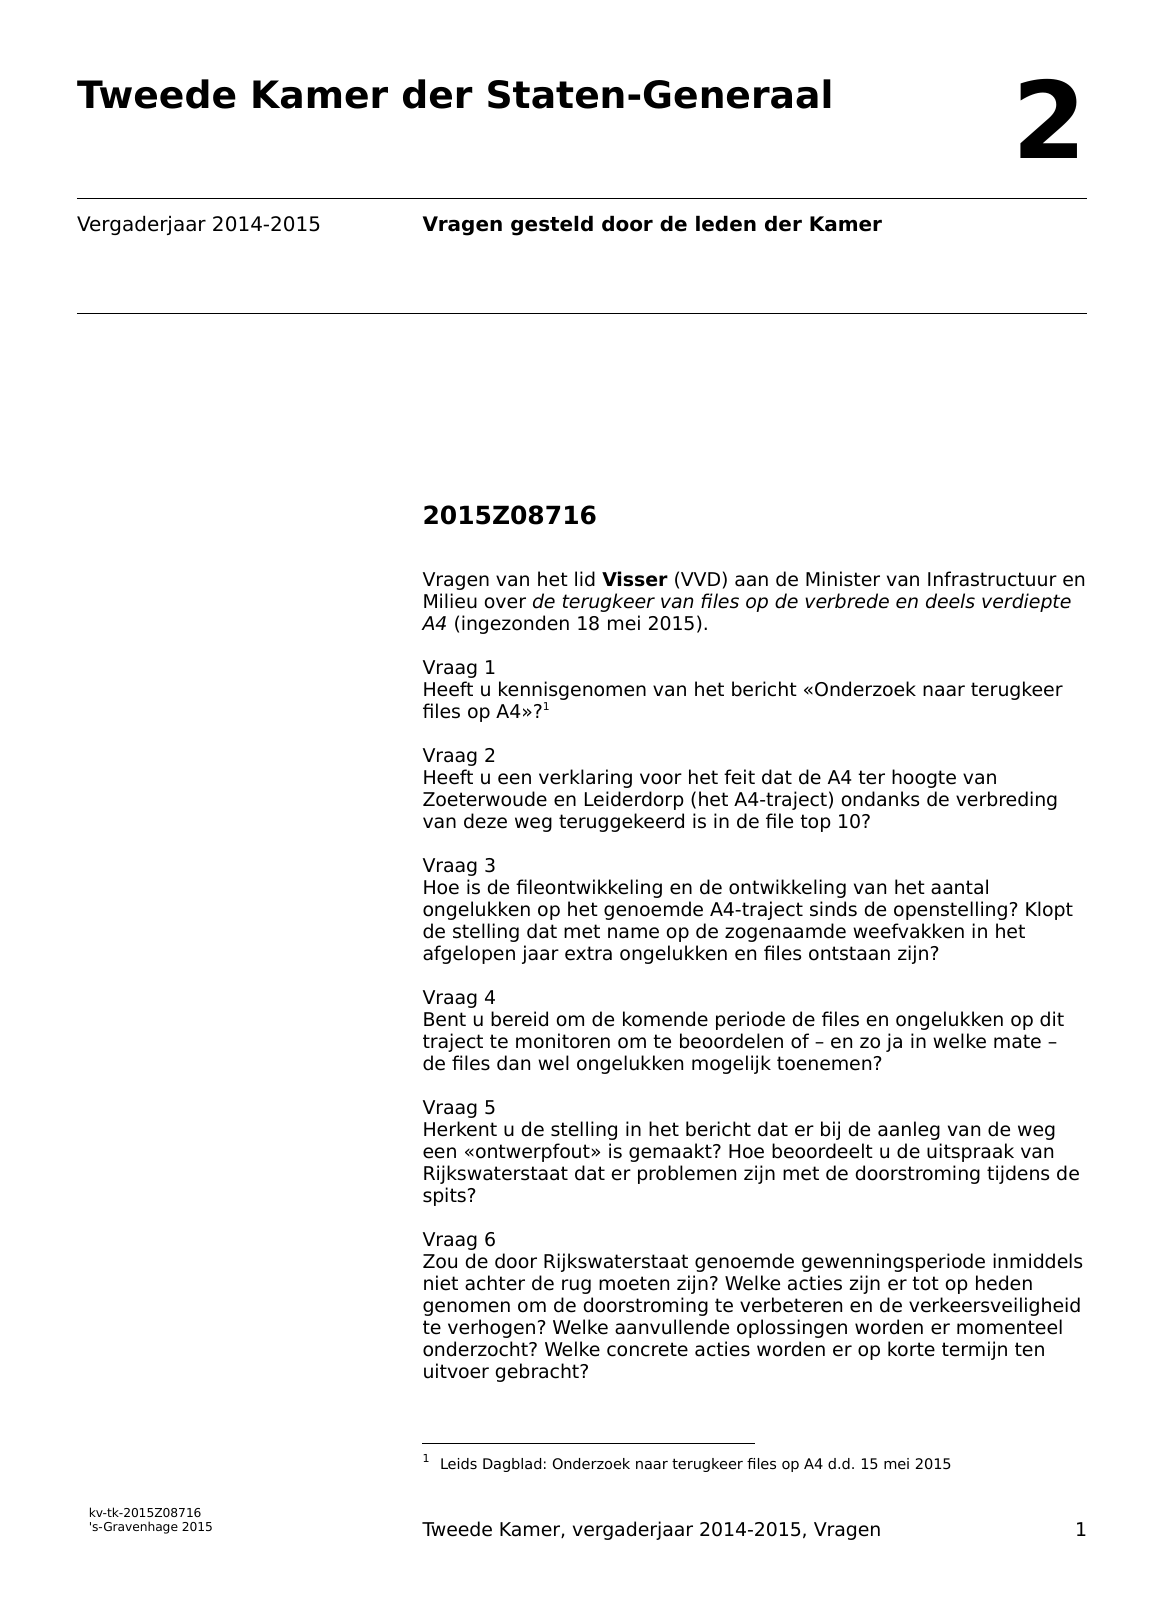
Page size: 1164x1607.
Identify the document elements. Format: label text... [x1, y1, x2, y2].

text Vraag 5 [422, 1097, 1087, 1119]
text Heeft u een verklaring voor het feit dat de A4 ter hoogte van Zoeterwoude en Leiderdorp (het A4-traject) ondanks de verbreding van deze weg teruggekeerd is in de file top 10? [422, 767, 1087, 833]
table_header 2 [886, 59, 1087, 198]
text 's-Gravenhage 2015 [88, 1520, 323, 1534]
text Hoe is de fileontwikkeling en de ontwikkeling van het aantal ongelukken op het genoemde A4-traject sinds de openstelling? Klopt de stelling dat met name op de zogenaamde weefvakken in het afgelopen jaar extra ongelukken en files ontstaan zijn? [422, 877, 1087, 965]
text Herkent u de stelling in het bericht dat er bij de aanleg van de weg een «ontwerpfout» is gemaakt? Hoe beoordeelt u de uitspraak van Rijkswaterstaat dat er problemen zijn met de doorstroming tijdens de spits? [422, 1119, 1087, 1207]
table_cell Vragen gesteld door de leden der Kamer [422, 199, 1087, 313]
text Zou de door Rijkswaterstaat genoemde gewenningsperiode inmiddels niet achter de rug moeten zijn? Welke acties zijn er tot op heden genomen om de doorstroming te verbeteren en de verkeersveiligheid te verhogen? Welke aanvullende oplossingen worden er momenteel onderzocht? Welke concrete acties worden er op korte termijn ten uitvoer gebracht? [422, 1251, 1087, 1383]
text Vraag 4 [422, 987, 1087, 1009]
text Vraag 1 [422, 657, 1087, 679]
text Heeft u kennisgenomen van het bericht «Onderzoek naar terugkeer files op A4»? [422, 679, 1087, 723]
text Bent u bereid om de komende periode de files en ongelukken op dit traject te monitoren om te beoordelen of – en zo ja in welke mate – de files dan wel ongelukken mogelijk toenemen? [422, 1009, 1087, 1075]
text Vraag 6 [422, 1229, 1087, 1251]
table_cell Vergaderjaar 2014-2015 [77, 199, 422, 313]
text Vragen van het lid Visser (VVD) aan de Minister van Infrastructuur en Milieu over de terugkeer van files op de verbrede en deels verdiepte A4 (ingezonden 18 mei 2015). [422, 569, 1087, 635]
text Vraag 3 [422, 855, 1087, 877]
table_header Tweede Kamer der Staten-Generaal [77, 59, 886, 198]
text Vraag 2 [422, 745, 1087, 767]
text kv-tk-2015Z08716 [88, 1506, 323, 1520]
text 2015Z08716 [422, 501, 1087, 531]
text Leids Dagblad: Onderzoek naar terugkeer files op A4 d.d. 15 mei 2015 [422, 1452, 1087, 1474]
